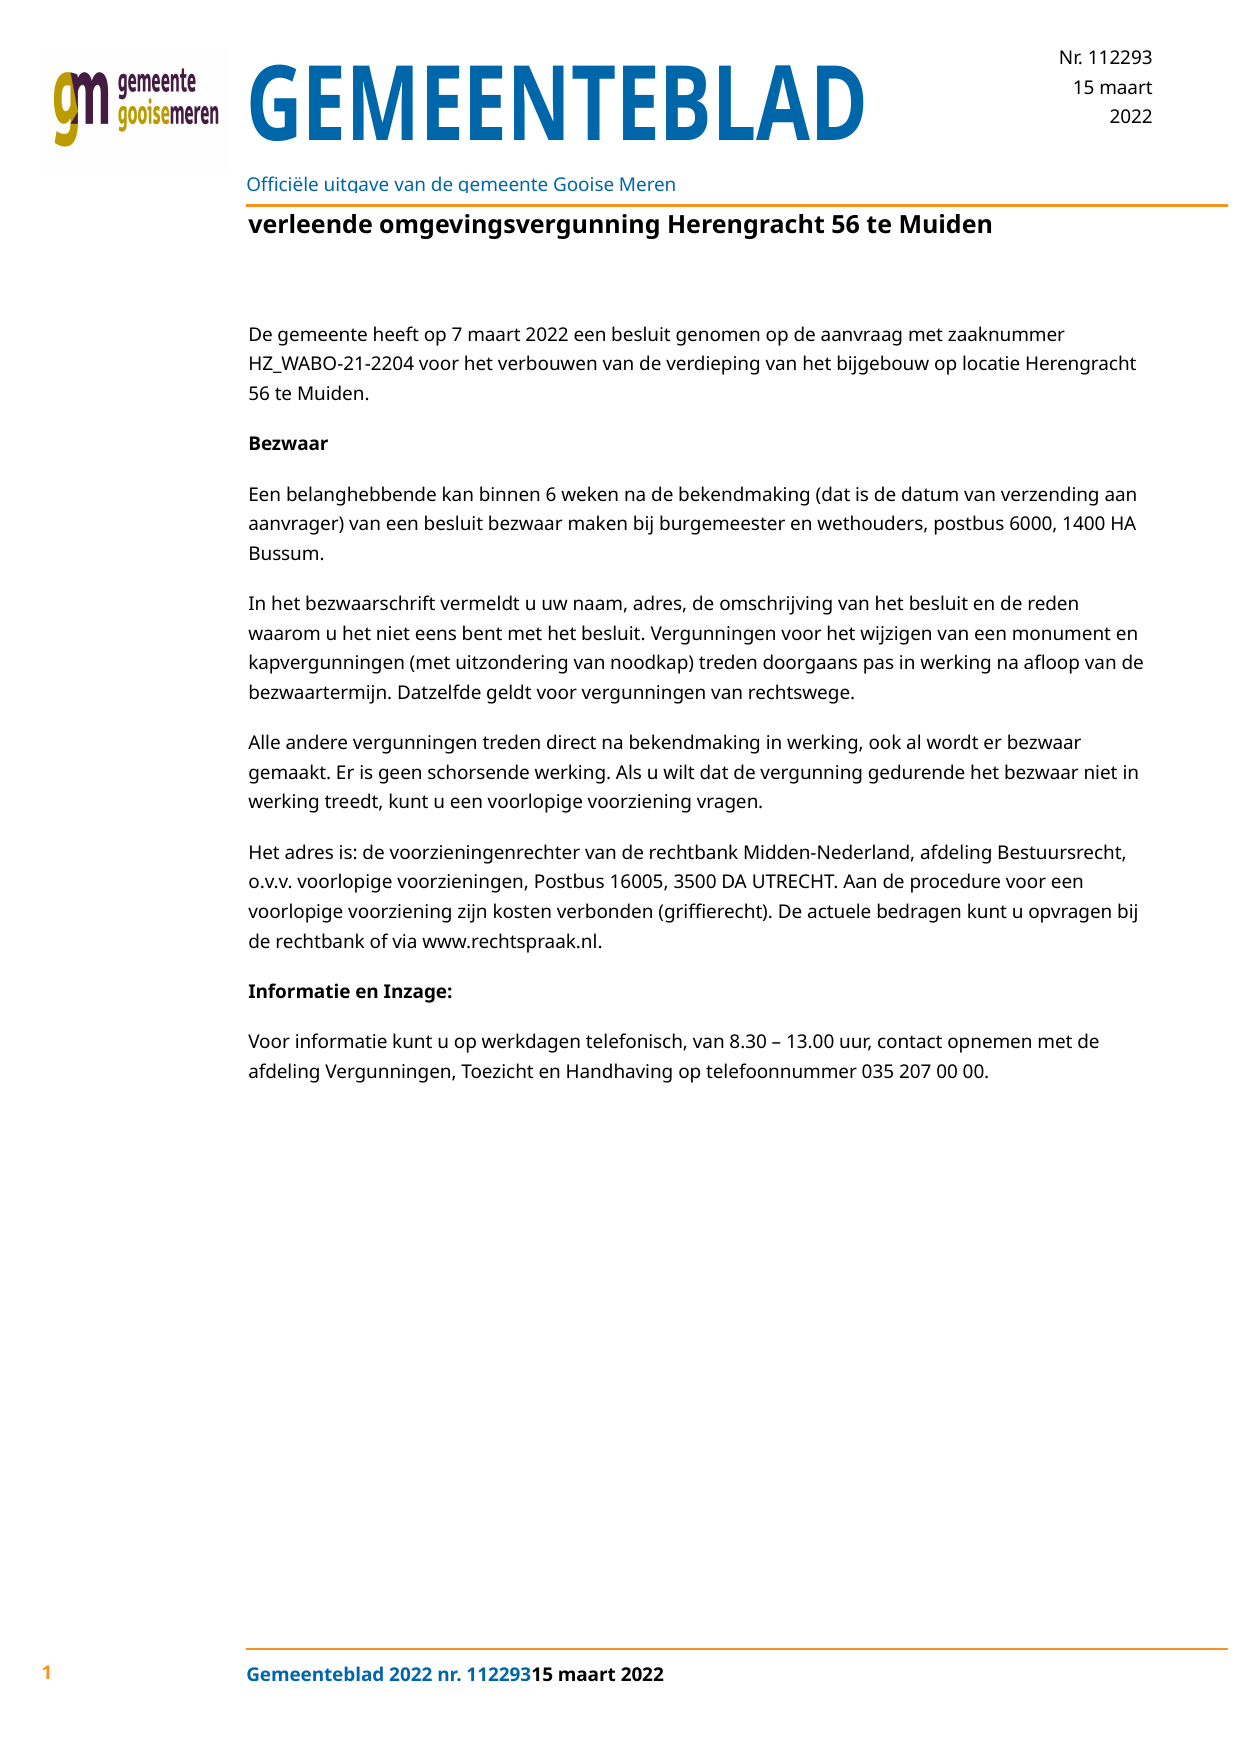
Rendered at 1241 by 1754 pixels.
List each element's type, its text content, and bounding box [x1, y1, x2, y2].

text Bezwaar [248, 430, 1152, 456]
text Alle andere vergunningen treden direct na bekendmaking in werking, ook al wordt er bezwaar gemaakt. Er is geen schorsende werking. Als u wilt dat de vergunning gedurende het bezwaar niet in werking treedt, kunt u een voorlopige voorziening vragen. [248, 729, 1152, 814]
text In het bezwaarschrift vermeldt u uw naam, adres, de omschrijving van het besluit en de reden waarom u het niet eens bent met het besluit. Vergunningen voor het wijzigen van een monument en kapvergunningen (met uitzondering van noodkap) treden doorgaans pas in werking na afloop van de bezwaartermijn. Datzelfde geldt voor vergunningen van rechtswege. [248, 590, 1152, 705]
picture [41, 47, 231, 172]
text Een belanghebbende kan binnen 6 weken na de bekendmaking (dat is de datum van verzending aan aanvrager) van een besluit bezwaar maken bij burgemeester en wethouders, postbus 6000, 1400 HA Bussum. [248, 481, 1152, 566]
text Het adres is: de voorzieningenrechter van de rechtbank Midden-Nederland, afdeling Bestuursrecht, o.v.v. voorlopige voorzieningen, Postbus 16005, 3500 DA UTRECHT. Aan de procedure voor een voorlopige voorziening zijn kosten verbonden (griffierecht). De actuele bedragen kunt u opvragen bij de rechtbank of via www.rechtspraak.nl. [248, 839, 1152, 953]
text verleende omgevingsvergunning Herengracht 56 te Muiden [248, 207, 1152, 241]
text De gemeente heeft op 7 maart 2022 een besluit genomen op de aanvraag met zaaknummer HZ_WABO-21-2204 voor het verbouwen van de verdieping van het bijgebouw op locatie Herengracht 56 te Muiden. [248, 321, 1152, 406]
text Voor informatie kunt u op werkdagen telefonisch, van 8.30 – 13.00 uur, contact opnemen met de afdeling Vergunningen, Toezicht en Handhaving op telefoonnummer 035 207 00 00. [248, 1029, 1152, 1084]
text Informatie en Inzage: [248, 978, 1152, 1004]
